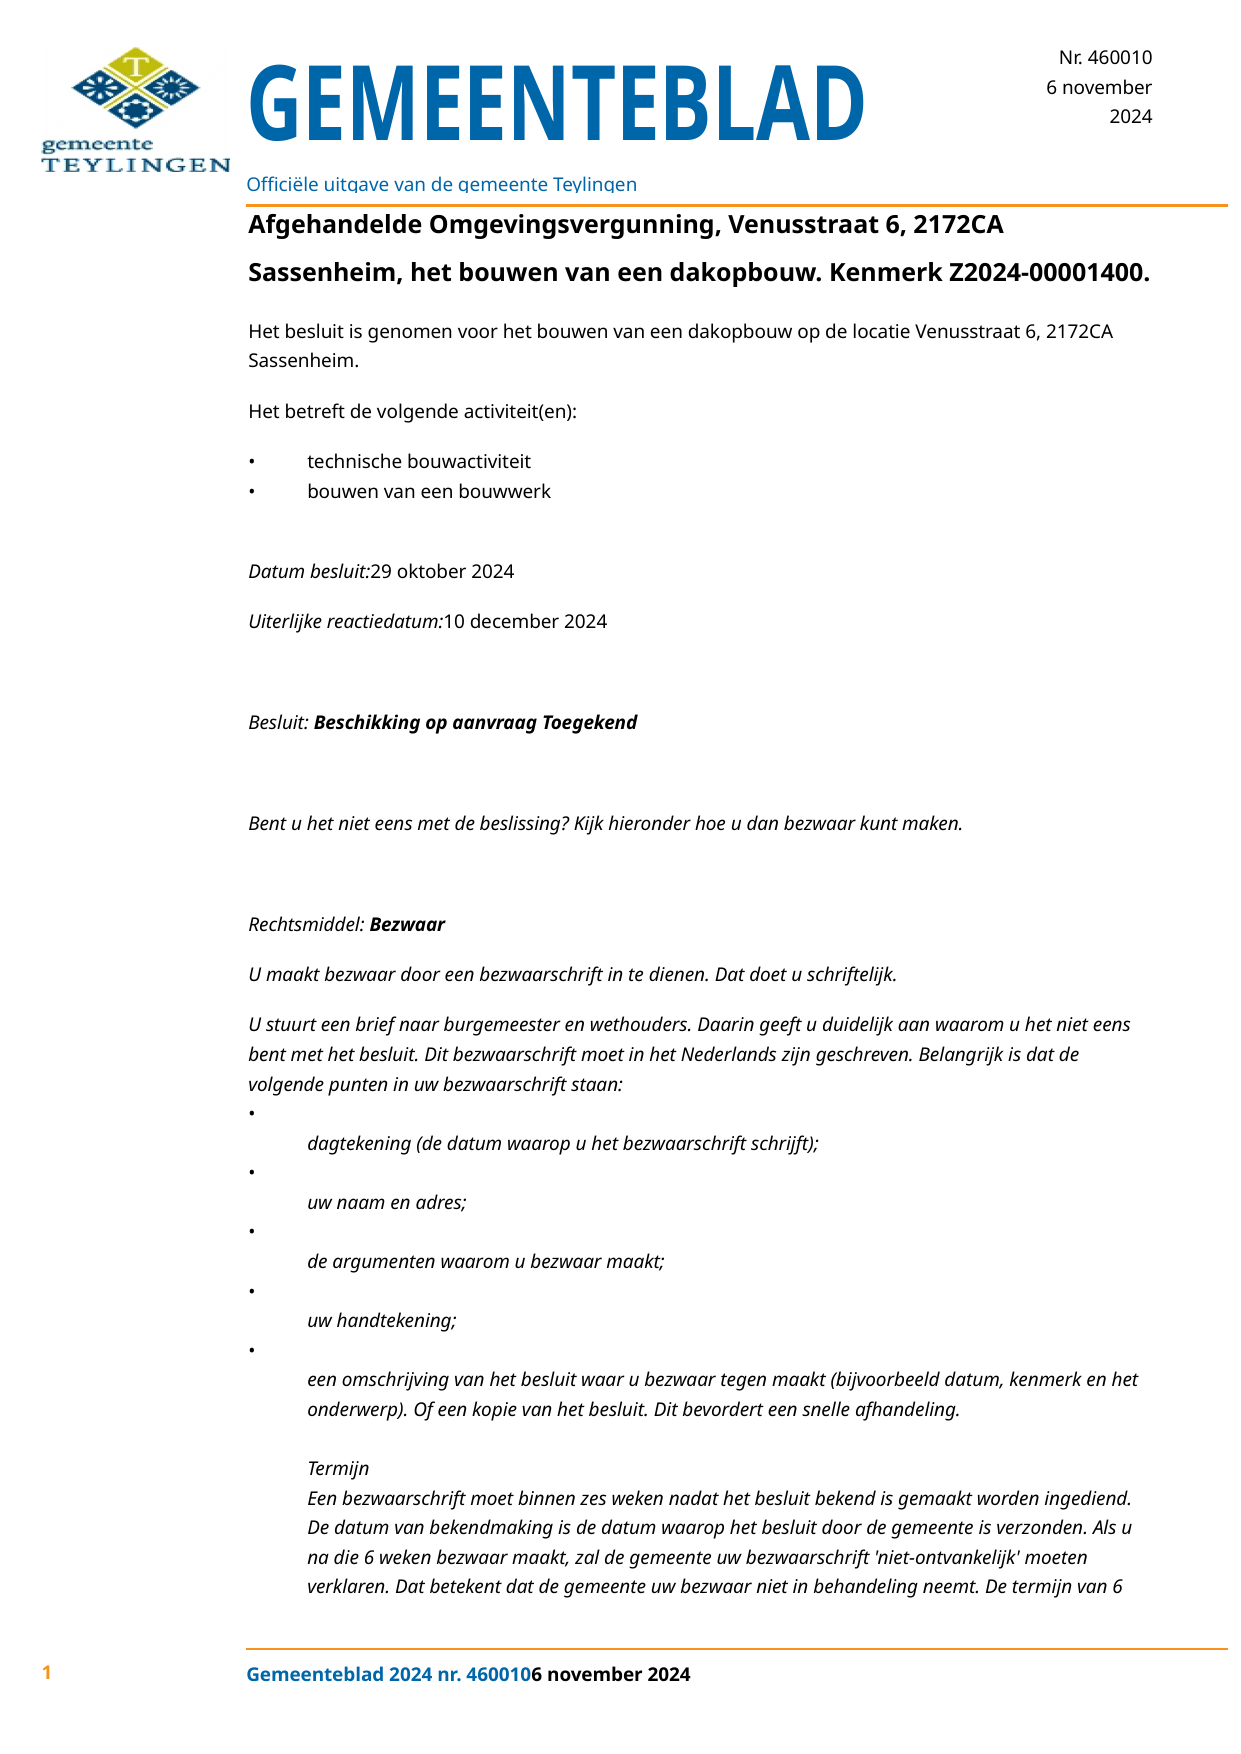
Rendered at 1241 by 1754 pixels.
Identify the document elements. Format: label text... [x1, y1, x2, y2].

list Een bezwaarschrift moet binnen zes weken nadat het besluit bekend is gemaakt worden ingediend. De datum van bekendmaking is de datum waarop het besluit door de gemeente is verzonden. Als u na die 6 weken bezwaar maakt, zal de gemeente uw bezwaarschrift 'niet-ontvankelijk' moeten verklaren. Dat betekent dat de gemeente uw bezwaar niet in behandeling neemt. De termijn van 6 [248, 1485, 1152, 1599]
list de argumenten waarom u bezwaar maakt; [248, 1248, 1152, 1274]
list Termijn [248, 1455, 1152, 1481]
list een omschrijving van het besluit waar u bezwaar tegen maakt (bijvoorbeeld datum, kenmerk en het onderwerp). Of een kopie van het besluit. Dit bevordert een snelle afhandeling. [248, 1367, 1152, 1422]
list uw handtekening; [248, 1307, 1152, 1333]
text Het besluit is genomen voor het bouwen van een dakopbouw op de locatie Venusstraat 6, 2172CA Sassenheim. [248, 318, 1152, 373]
list bouwen van een bouwwerk [248, 478, 1152, 504]
list uw naam en adres; [248, 1189, 1152, 1215]
text U maakt bezwaar door een bezwaarschrift in te dienen. Dat doet u schriftelijk. [248, 961, 1152, 987]
text U stuurt een brief naar burgemeester en wethouders. Daarin geeft u duidelijk aan waarom u het niet eens bent met het besluit. Dit bezwaarschrift moet in het Nederlands zijn geschreven. Belangrijk is dat de volgende punten in uw bezwaarschrift staan: [248, 1012, 1152, 1097]
list dagtekening (de datum waarop u het bezwaarschrift schrijft); [248, 1130, 1152, 1156]
text Rechtsmiddel: Bezwaar [248, 911, 1152, 937]
text Uiterlijke reactiedatum:10 december 2024 [248, 608, 1152, 634]
text Afgehandelde Omgevingsvergunning, Venusstraat 6, 2172CA Sassenheim, het bouwen van een dakopbouw. Kenmerk Z2024-00001400. [248, 207, 1152, 288]
text Bent u het niet eens met de beslissing? Kijk hieronder hoe u dan bezwaar kunt maken. [248, 810, 1152, 836]
text Datum besluit:29 oktober 2024 [248, 558, 1152, 584]
picture [41, 47, 231, 172]
list technische bouwactiviteit [248, 448, 1152, 474]
text Het betreft de volgende activiteit(en): [248, 398, 1152, 424]
text Besluit: Beschikking op aanvraag Toegekend [248, 709, 1152, 735]
